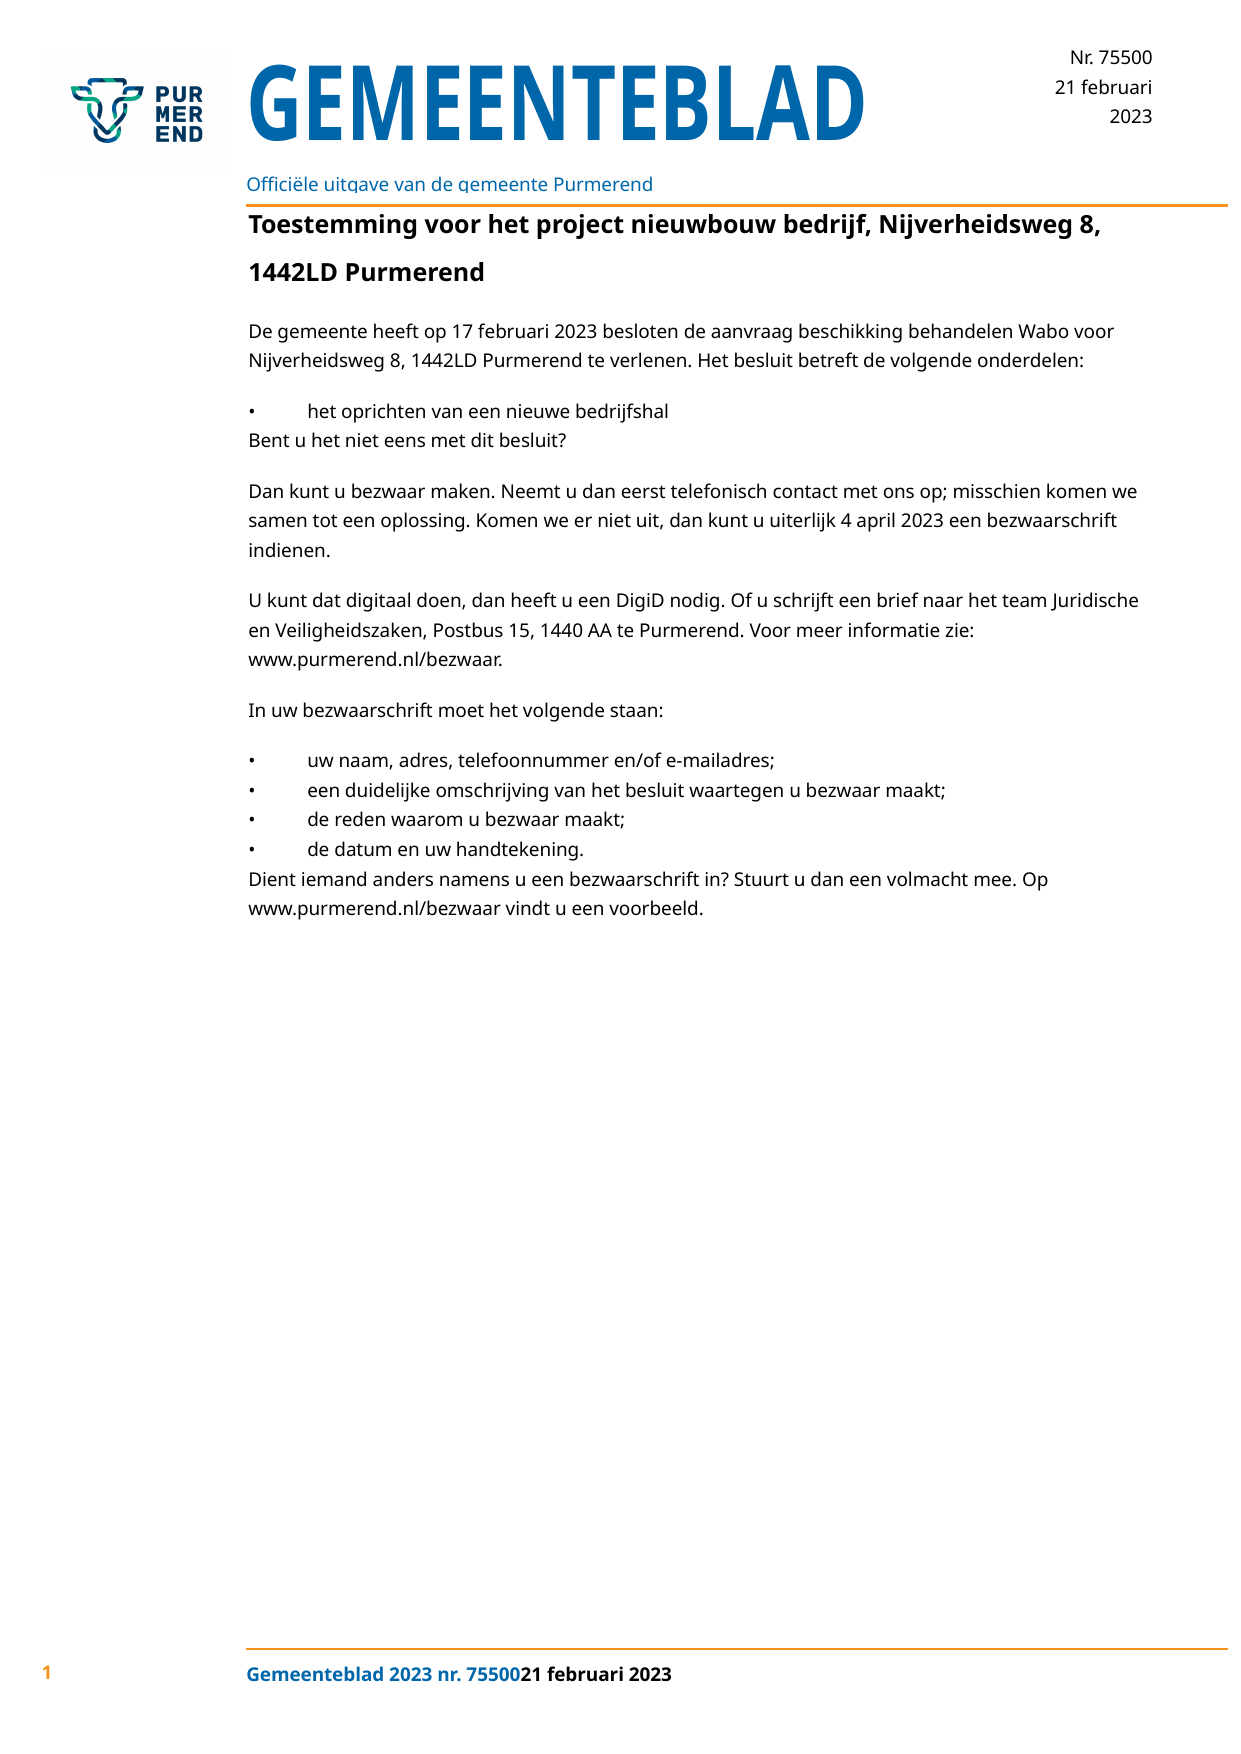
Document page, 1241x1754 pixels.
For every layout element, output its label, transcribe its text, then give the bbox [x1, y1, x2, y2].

text Dan kunt u bezwaar maken. Neemt u dan eerst telefonisch contact met ons op; misschien komen we samen tot een oplossing. Komen we er niet uit, dan kunt u uiterlijk 4 april 2023 een bezwaarschrift indienen. [248, 478, 1152, 563]
picture [41, 47, 231, 172]
list het oprichten van een nieuwe bedrijfshal [248, 398, 1152, 424]
text U kunt dat digitaal doen, dan heeft u een DigiD nodig. Of u schrijft een brief naar het team Juridische en Veiligheidszaken, Postbus 15, 1440 AA te Purmerend. Voor meer informatie zie: www.purmerend.nl/bezwaar. [248, 587, 1152, 672]
list een duidelijke omschrijving van het besluit waartegen u bezwaar maakt; [248, 777, 1152, 803]
text Toestemming voor het project nieuwbouw bedrijf, Nijverheidsweg 8, 1442LD Purmerend [248, 207, 1152, 288]
text De gemeente heeft op 17 februari 2023 besloten de aanvraag beschikking behandelen Wabo voor Nijverheidsweg 8, 1442LD Purmerend te verlenen. Het besluit betreft de volgende onderdelen: [248, 318, 1152, 373]
text Dient iemand anders namens u een bezwaarschrift in? Stuurt u dan een volmacht mee. Op www.purmerend.nl/bezwaar vindt u een voorbeeld. [248, 866, 1152, 921]
list uw naam, adres, telefoonnummer en/of e-mailadres; [248, 747, 1152, 773]
list de reden waarom u bezwaar maakt; [248, 807, 1152, 832]
text Bent u het niet eens met dit besluit? [248, 427, 1152, 453]
list de datum en uw handtekening. [248, 836, 1152, 862]
text In uw bezwaarschrift moet het volgende staan: [248, 697, 1152, 723]
